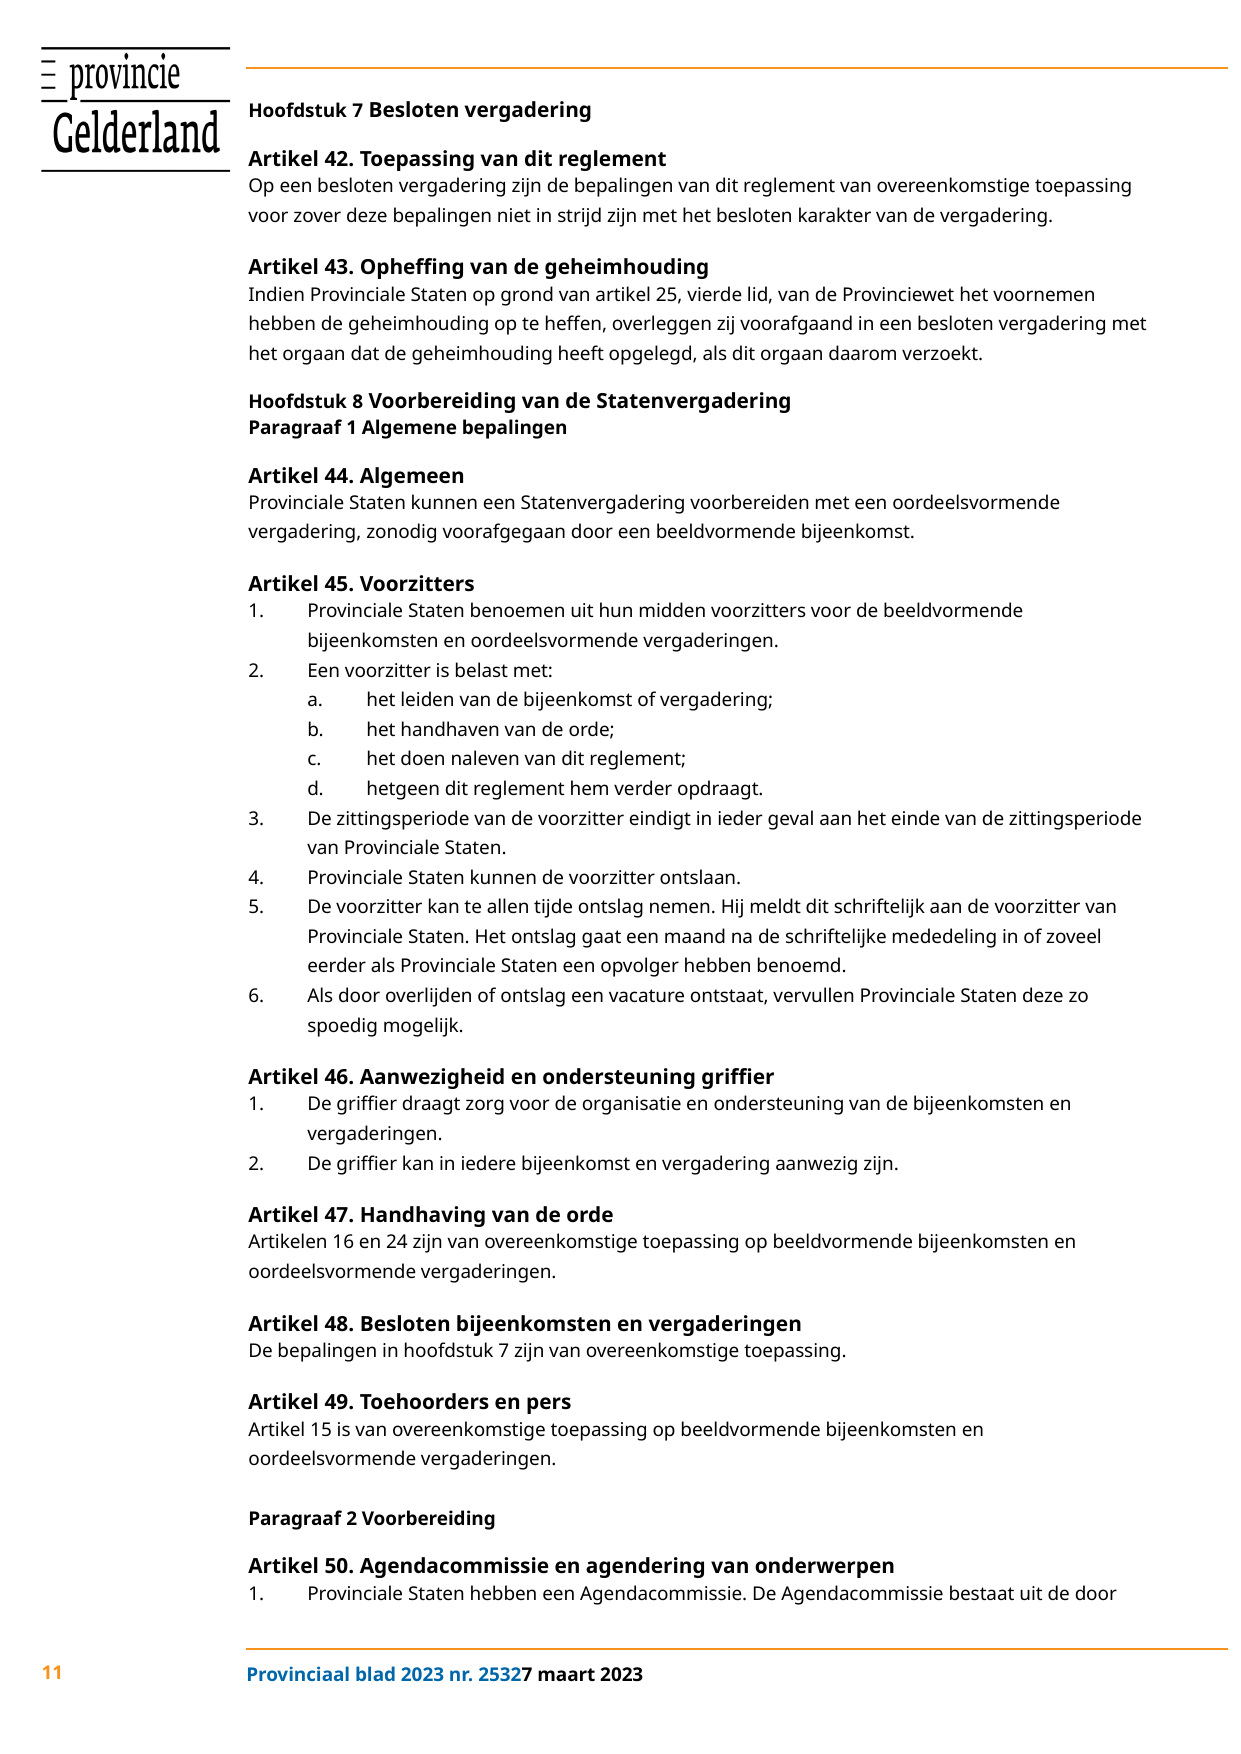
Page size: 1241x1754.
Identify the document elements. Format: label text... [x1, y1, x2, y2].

list het handhaven van de orde; [307, 716, 1152, 742]
text Artikel 15 is van overeenkomstige toepassing op beeldvormende bijeenkomsten en oordeelsvormende vergaderingen. [248, 1416, 1152, 1471]
text Artikel 47. Handhaving van de orde [248, 1200, 1152, 1229]
text Artikel 45. Voorzitters [248, 569, 1152, 598]
text Artikel 49. Toehoorders en pers [248, 1387, 1152, 1416]
picture [41, 47, 231, 172]
list De griffier draagt zorg voor de organisatie en ondersteuning van de bijeenkomsten en vergaderingen. [248, 1091, 1152, 1146]
text Artikel 43. Opheffing van de geheimhouding [248, 252, 1152, 281]
list Provinciale Staten benoemen uit hun midden voorzitters voor de beeldvormende bijeenkomsten en oordeelsvormende vergaderingen. [248, 598, 1152, 653]
list De zittingsperiode van de voorzitter eindigt in ieder geval aan het einde van de zittingsperiode van Provinciale Staten. [248, 805, 1152, 860]
text Provinciale Staten kunnen een Statenvergadering voorbereiden met een oordeelsvormende vergadering, zonodig voorafgegaan door een beeldvormende bijeenkomst. [248, 489, 1152, 544]
text Artikel 50. Agendacommissie en agendering van onderwerpen [248, 1551, 1152, 1580]
list Een voorzitter is belast met: [248, 657, 1152, 682]
text Hoofdstuk 7 Besloten vergadering [248, 95, 1152, 123]
text Artikel 42. Toepassing van dit reglement [248, 144, 1152, 172]
text De bepalingen in hoofdstuk 7 zijn van overeenkomstige toepassing. [248, 1337, 1152, 1363]
text Hoofdstuk 8 Voorbereiding van de Statenvergadering [248, 386, 1152, 414]
list het doen naleven van dit reglement; [307, 746, 1152, 771]
text Artikel 44. Algemeen [248, 461, 1152, 489]
list hetgeen dit reglement hem verder opdraagt. [307, 775, 1152, 801]
list Provinciale Staten hebben een Agendacommissie. De Agendacommissie bestaat uit de door [248, 1580, 1152, 1605]
text Paragraaf 2 Voorbereiding [248, 1505, 1152, 1530]
list De griffier kan in iedere bijeenkomst en vergadering aanwezig zijn. [248, 1150, 1152, 1176]
text Artikel 48. Besloten bijeenkomsten en vergaderingen [248, 1309, 1152, 1337]
list het leiden van de bijeenkomst of vergadering; [307, 686, 1152, 712]
text Op een besloten vergadering zijn de bepalingen van dit reglement van overeenkomstige toepassing voor zover deze bepalingen niet in strijd zijn met het besloten karakter van de vergadering. [248, 172, 1152, 228]
text Artikel 46. Aanwezigheid en ondersteuning griffier [248, 1062, 1152, 1091]
list De voorzitter kan te allen tijde ontslag nemen. Hij meldt dit schriftelijk aan de voorzitter van Provinciale Staten. Het ontslag gaat een maand na de schriftelijke mededeling in of zoveel eerder als Provinciale Staten een opvolger hebben benoemd. [248, 893, 1152, 978]
list Provinciale Staten kunnen de voorzitter ontslaan. [248, 864, 1152, 889]
text Indien Provinciale Staten op grond van artikel 25, vierde lid, van de Provinciewet het voornemen hebben de geheimhouding op te heffen, overleggen zij voorafgaand in een besloten vergadering met het orgaan dat de geheimhouding heeft opgelegd, als dit orgaan daarom verzoekt. [248, 281, 1152, 366]
list Als door overlijden of ontslag een vacature ontstaat, vervullen Provinciale Staten deze zo spoedig mogelijk. [248, 982, 1152, 1037]
text Paragraaf 1 Algemene bepalingen [248, 414, 1152, 440]
text Artikelen 16 en 24 zijn van overeenkomstige toepassing op beeldvormende bijeenkomsten en oordeelsvormende vergaderingen. [248, 1229, 1152, 1284]
